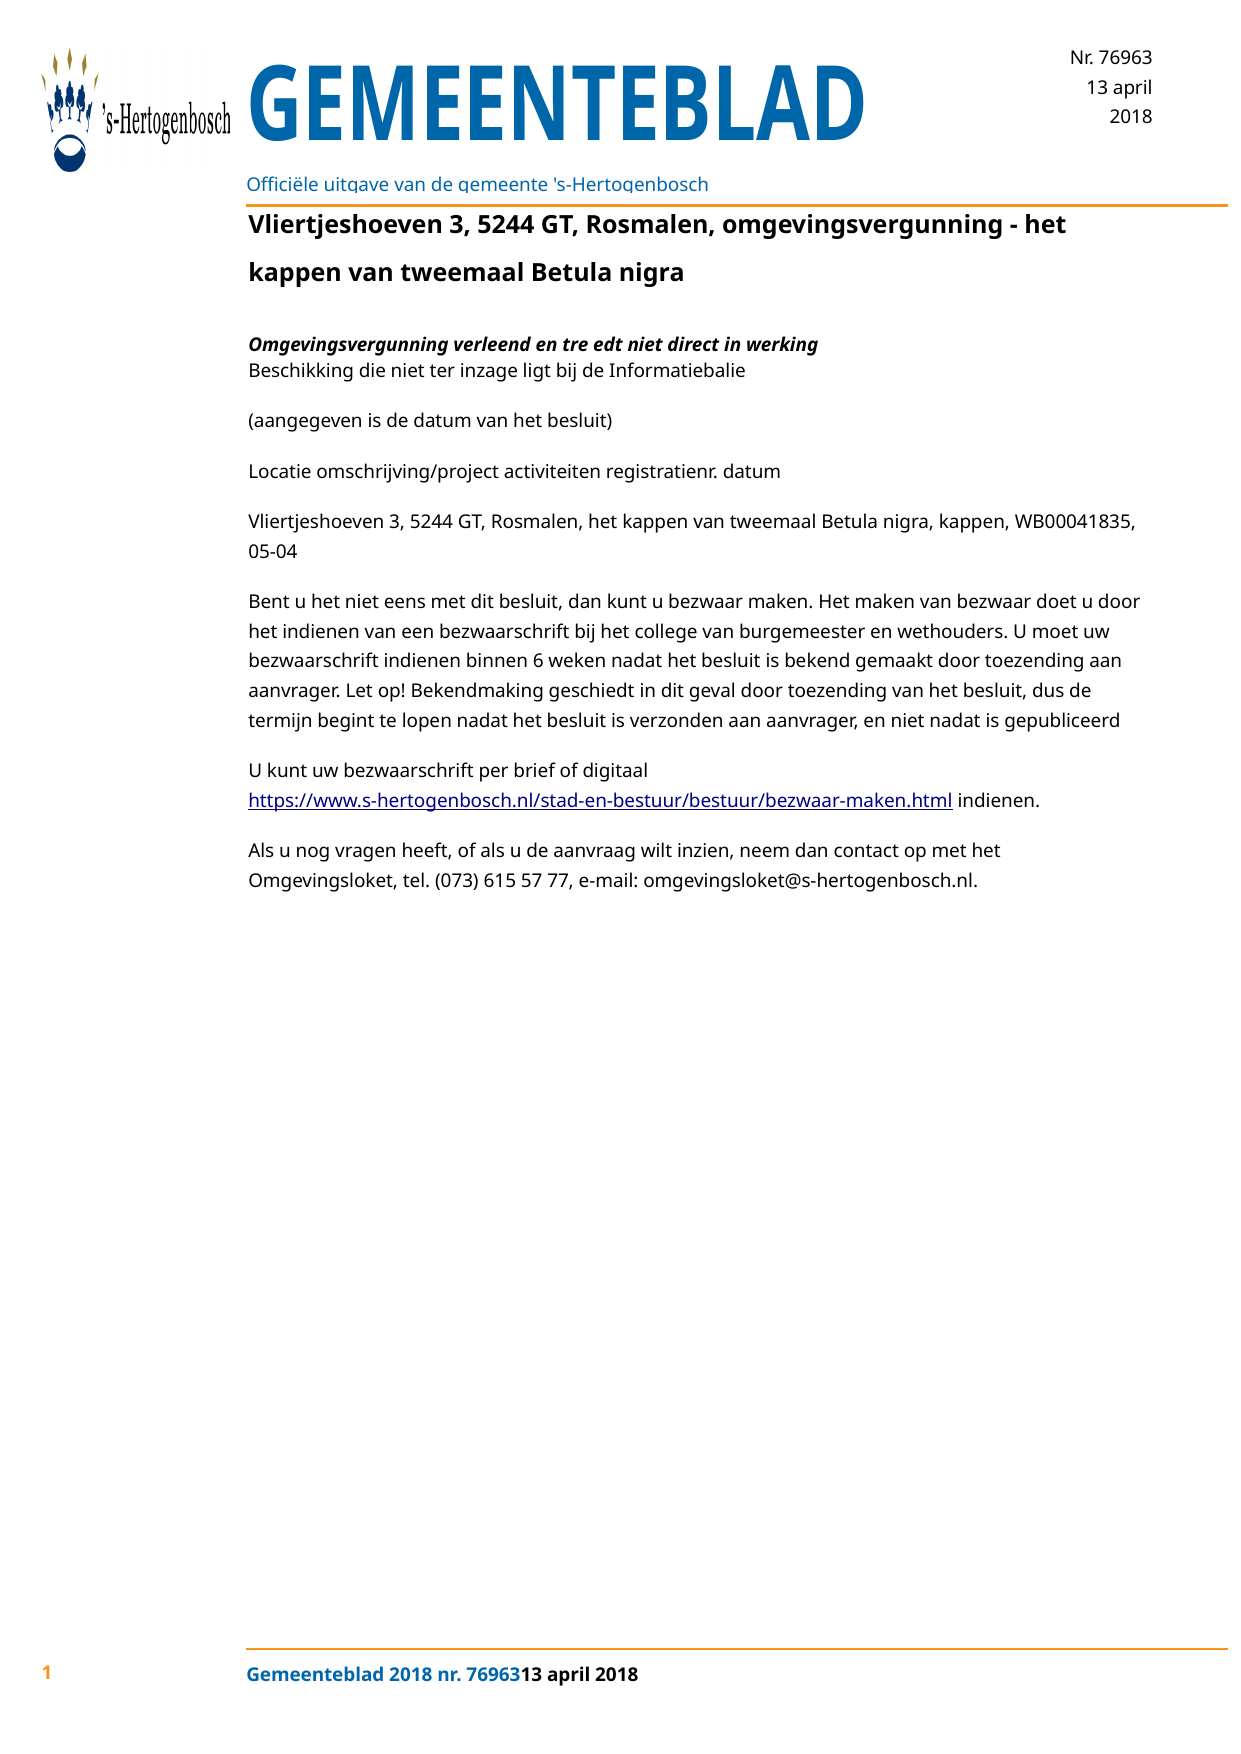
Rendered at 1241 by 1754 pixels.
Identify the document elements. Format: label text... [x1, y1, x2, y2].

text Bent u het niet eens met dit besluit, dan kunt u bezwaar maken. Het maken van bezwaar doet u door het indienen van een bezwaarschrift bij het college van burgemeester en wethouders. U moet uw bezwaarschrift indienen binnen 6 weken nadat het besluit is bekend gemaakt door toezending aan aanvrager. Let op! Bekendmaking geschiedt in dit geval door toezending van het besluit, dus de termijn begint te lopen nadat het besluit is verzonden aan aanvrager, en niet nadat is gepubliceerd [248, 588, 1152, 732]
text Omgevingsvergunning verleend en tre edt niet direct in werking [248, 331, 1152, 357]
text U kunt uw bezwaarschrift per brief of digitaal https://www.s-hertogenbosch.nl/stad-en-bestuur/bestuur/bezwaar-maken.html indienen. [248, 757, 1152, 812]
text Locatie omschrijving/project activiteiten registratienr. datum [248, 458, 1152, 484]
text (aangegeven is de datum van het besluit) [248, 408, 1152, 433]
text Beschikking die niet ter inzage ligt bij de Informatiebalie [248, 357, 1152, 383]
text Als u nog vragen heeft, of als u de aanvraag wilt inzien, neem dan contact op met het Omgevingsloket, tel. (073) 615 57 77, e-mail: omgevingsloket@s-hertogenbosch.nl. [248, 837, 1152, 892]
picture [41, 47, 231, 172]
text Vliertjeshoeven 3, 5244 GT, Rosmalen, het kappen van tweemaal Betula nigra, kappen, WB00041835, 05-04 [248, 508, 1152, 564]
text Vliertjeshoeven 3, 5244 GT, Rosmalen, omgevingsvergunning - het kappen van tweemaal Betula nigra [248, 207, 1152, 288]
